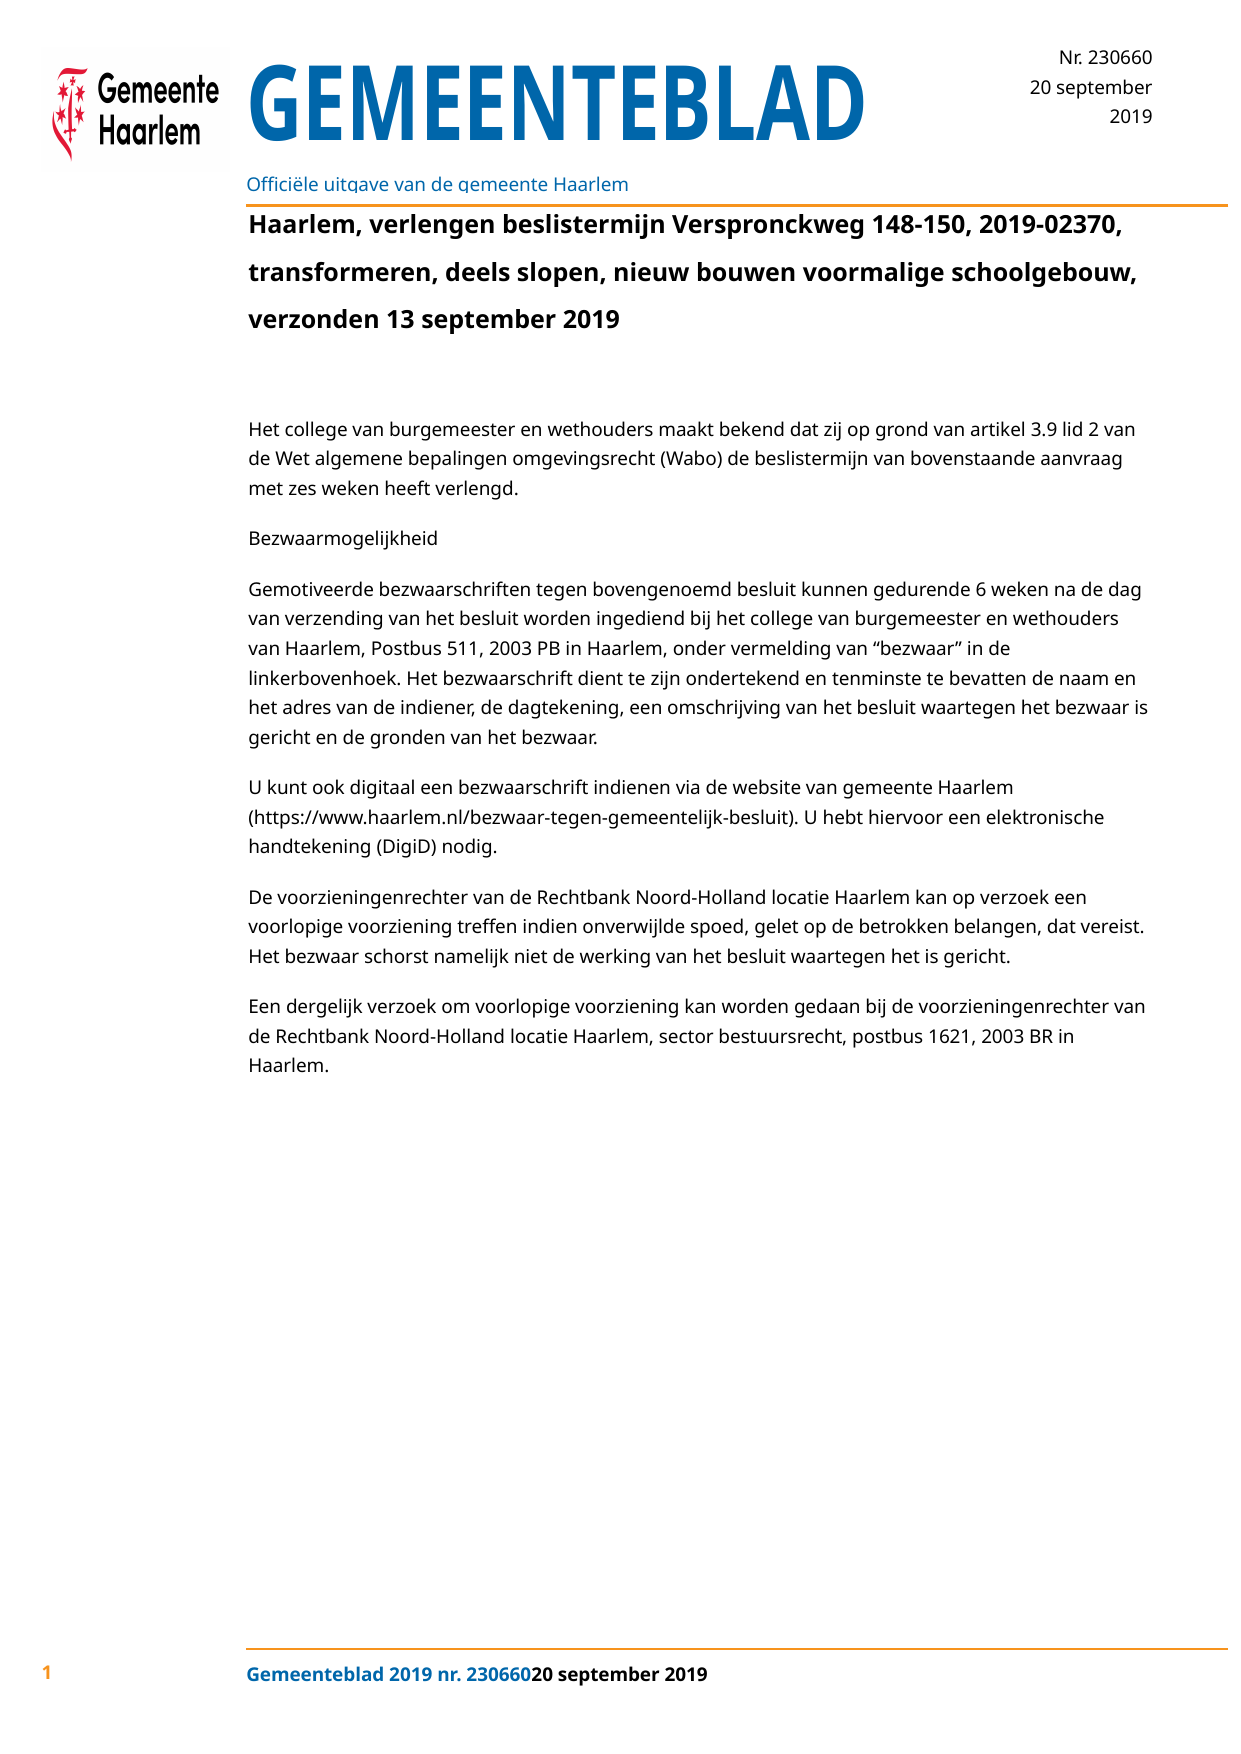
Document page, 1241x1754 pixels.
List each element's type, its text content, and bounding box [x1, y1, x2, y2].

text Haarlem, verlengen beslistermijn Verspronckweg 148-150, 2019-02370, transformeren, deels slopen, nieuw bouwen voormalige schoolgebouw, verzonden 13 september 2019 [248, 207, 1152, 336]
text Het college van burgemeester en wethouders maakt bekend dat zij op grond van artikel 3.9 lid 2 van de Wet algemene bepalingen omgevingsrecht (Wabo) de beslistermijn van bovenstaande aanvraag met zes weken heeft verlengd. [248, 416, 1152, 501]
picture [41, 47, 231, 172]
text Bezwaarmogelijkheid [248, 526, 1152, 551]
text U kunt ook digitaal een bezwaarschrift indienen via de website van gemeente Haarlem (https://www.haarlem.nl/bezwaar-tegen-gemeentelijk-besluit). U hebt hiervoor een elektronische handtekening (DigiD) nodig. [248, 774, 1152, 859]
text Gemotiveerde bezwaarschriften tegen bovengenoemd besluit kunnen gedurende 6 weken na de dag van verzending van het besluit worden ingediend bij het college van burgemeester en wethouders van Haarlem, Postbus 511, 2003 PB in Haarlem, onder vermelding van “bezwaar” in de linkerbovenhoek. Het bezwaarschrift dient te zijn ondertekend en tenminste te bevatten de naam en het adres van de indiener, de dagtekening, een omschrijving van het besluit waartegen het bezwaar is gericht en de gronden van het bezwaar. [248, 576, 1152, 749]
text Een dergelijk verzoek om voorlopige voorziening kan worden gedaan bij de voorzieningenrechter van de Rechtbank Noord-Holland locatie Haarlem, sector bestuursrecht, postbus 1621, 2003 BR in Haarlem. [248, 993, 1152, 1078]
text De voorzieningenrechter van de Rechtbank Noord-Holland locatie Haarlem kan op verzoek een voorlopige voorziening treffen indien onverwijlde spoed, gelet op de betrokken belangen, dat vereist. Het bezwaar schorst namelijk niet de werking van het besluit waartegen het is gericht. [248, 884, 1152, 969]
